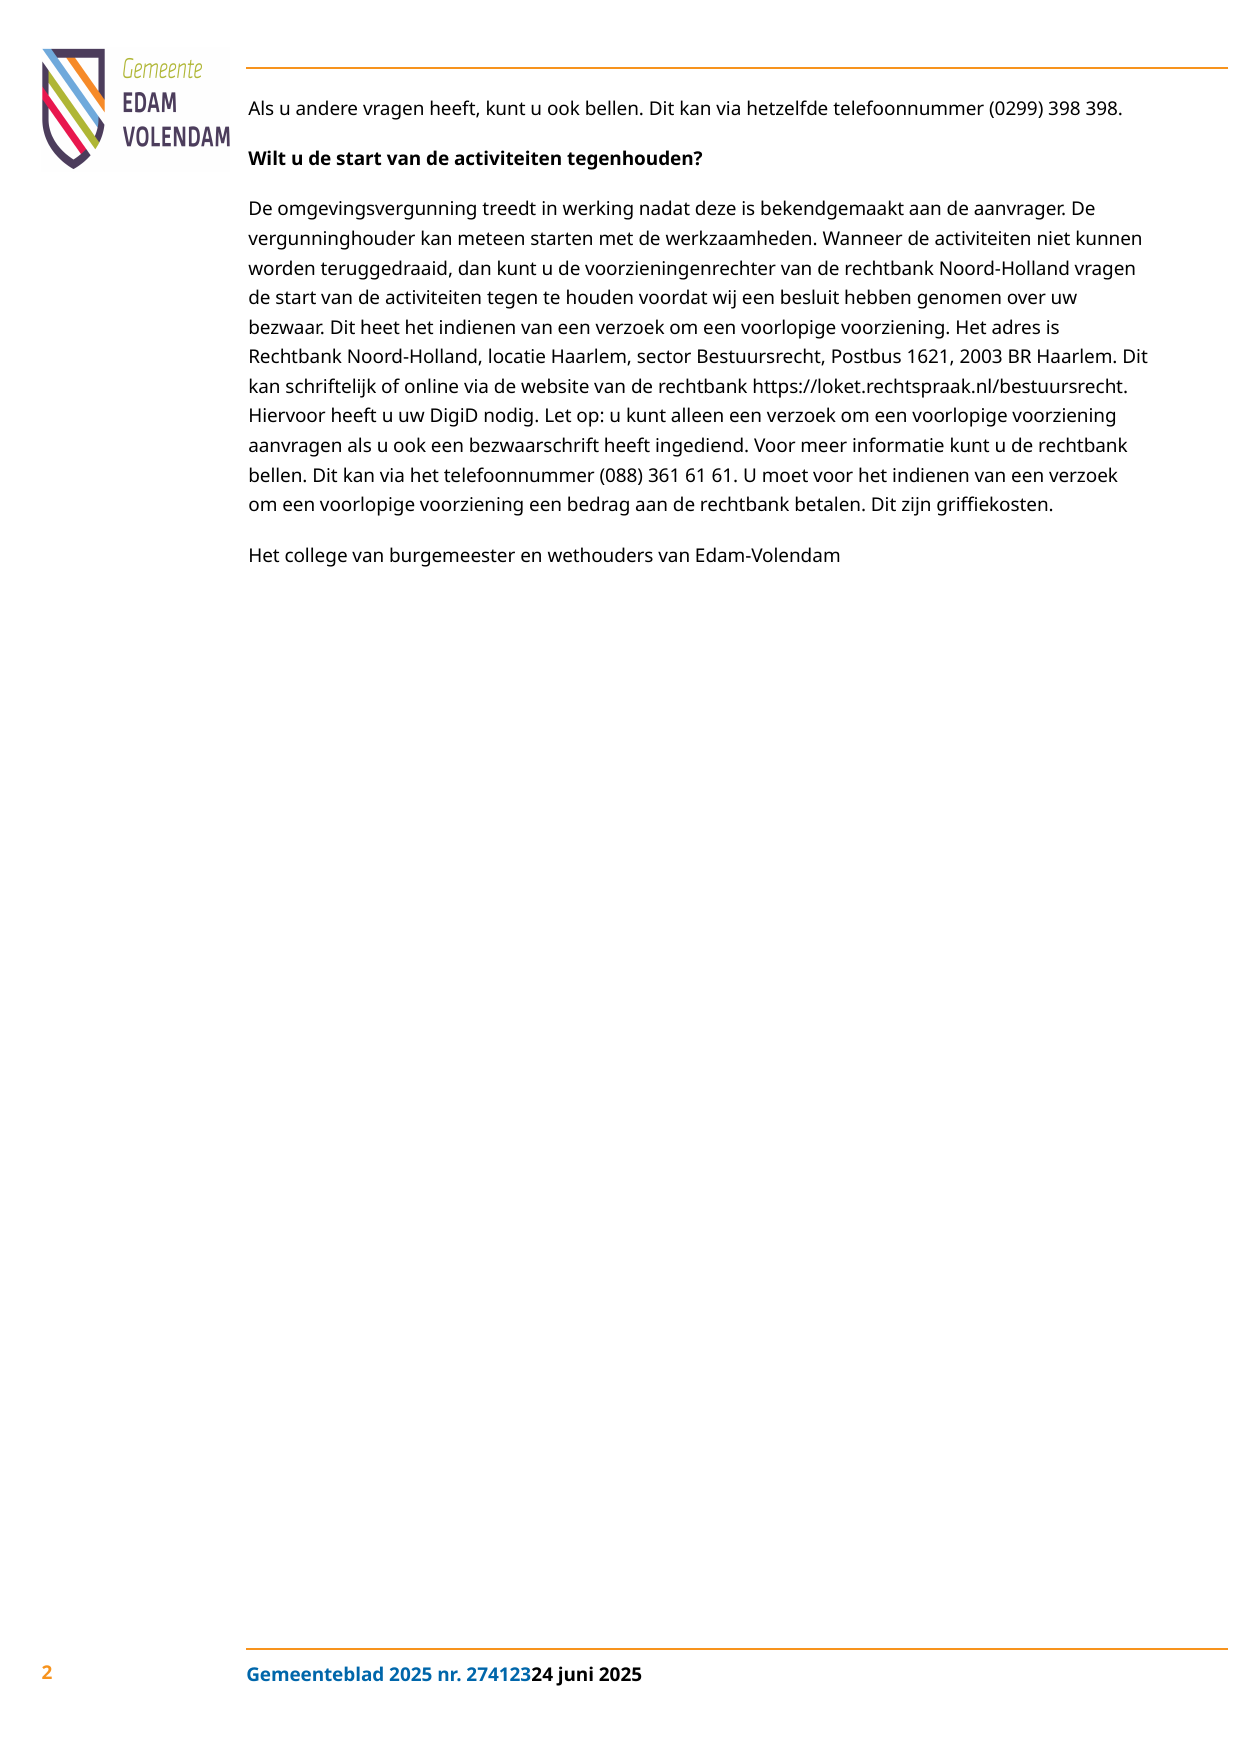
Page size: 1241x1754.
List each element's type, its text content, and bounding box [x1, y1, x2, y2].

picture [41, 47, 231, 172]
text Als u andere vragen heeft, kunt u ook bellen. Dit kan via hetzelfde telefoonnummer (0299) 398 398. [248, 95, 1152, 121]
text De omgevingsvergunning treedt in werking nadat deze is bekendgemaakt aan de aanvrager. De vergunninghouder kan meteen starten met de werkzaamheden. Wanneer de activiteiten niet kunnen worden teruggedraaid, dan kunt u de voorzieningenrechter van de rechtbank Noord-Holland vragen de start van de activiteiten tegen te houden voordat wij een besluit hebben genomen over uw bezwaar. Dit heet het indienen van een verzoek om een voorlopige voorziening. Het adres is Rechtbank Noord-Holland, locatie Haarlem, sector Bestuursrecht, Postbus 1621, 2003 BR Haarlem. Dit kan schriftelijk of online via de website van de rechtbank https://loket.rechtspraak.nl/bestuursrecht. Hiervoor heeft u uw DigiD nodig. Let op: u kunt alleen een verzoek om een voorlopige voorziening aanvragen als u ook een bezwaarschrift heeft ingediend. Voor meer informatie kunt u de rechtbank bellen. Dit kan via het telefoonnummer (088) 361 61 61. U moet voor het indienen van een verzoek om een voorlopige voorziening een bedrag aan de rechtbank betalen. Dit zijn griffiekosten. [248, 196, 1152, 517]
text Wilt u de start van de activiteiten tegenhouden? [248, 145, 1152, 171]
text Het college van burgemeester en wethouders van Edam-Volendam [248, 542, 1152, 568]
